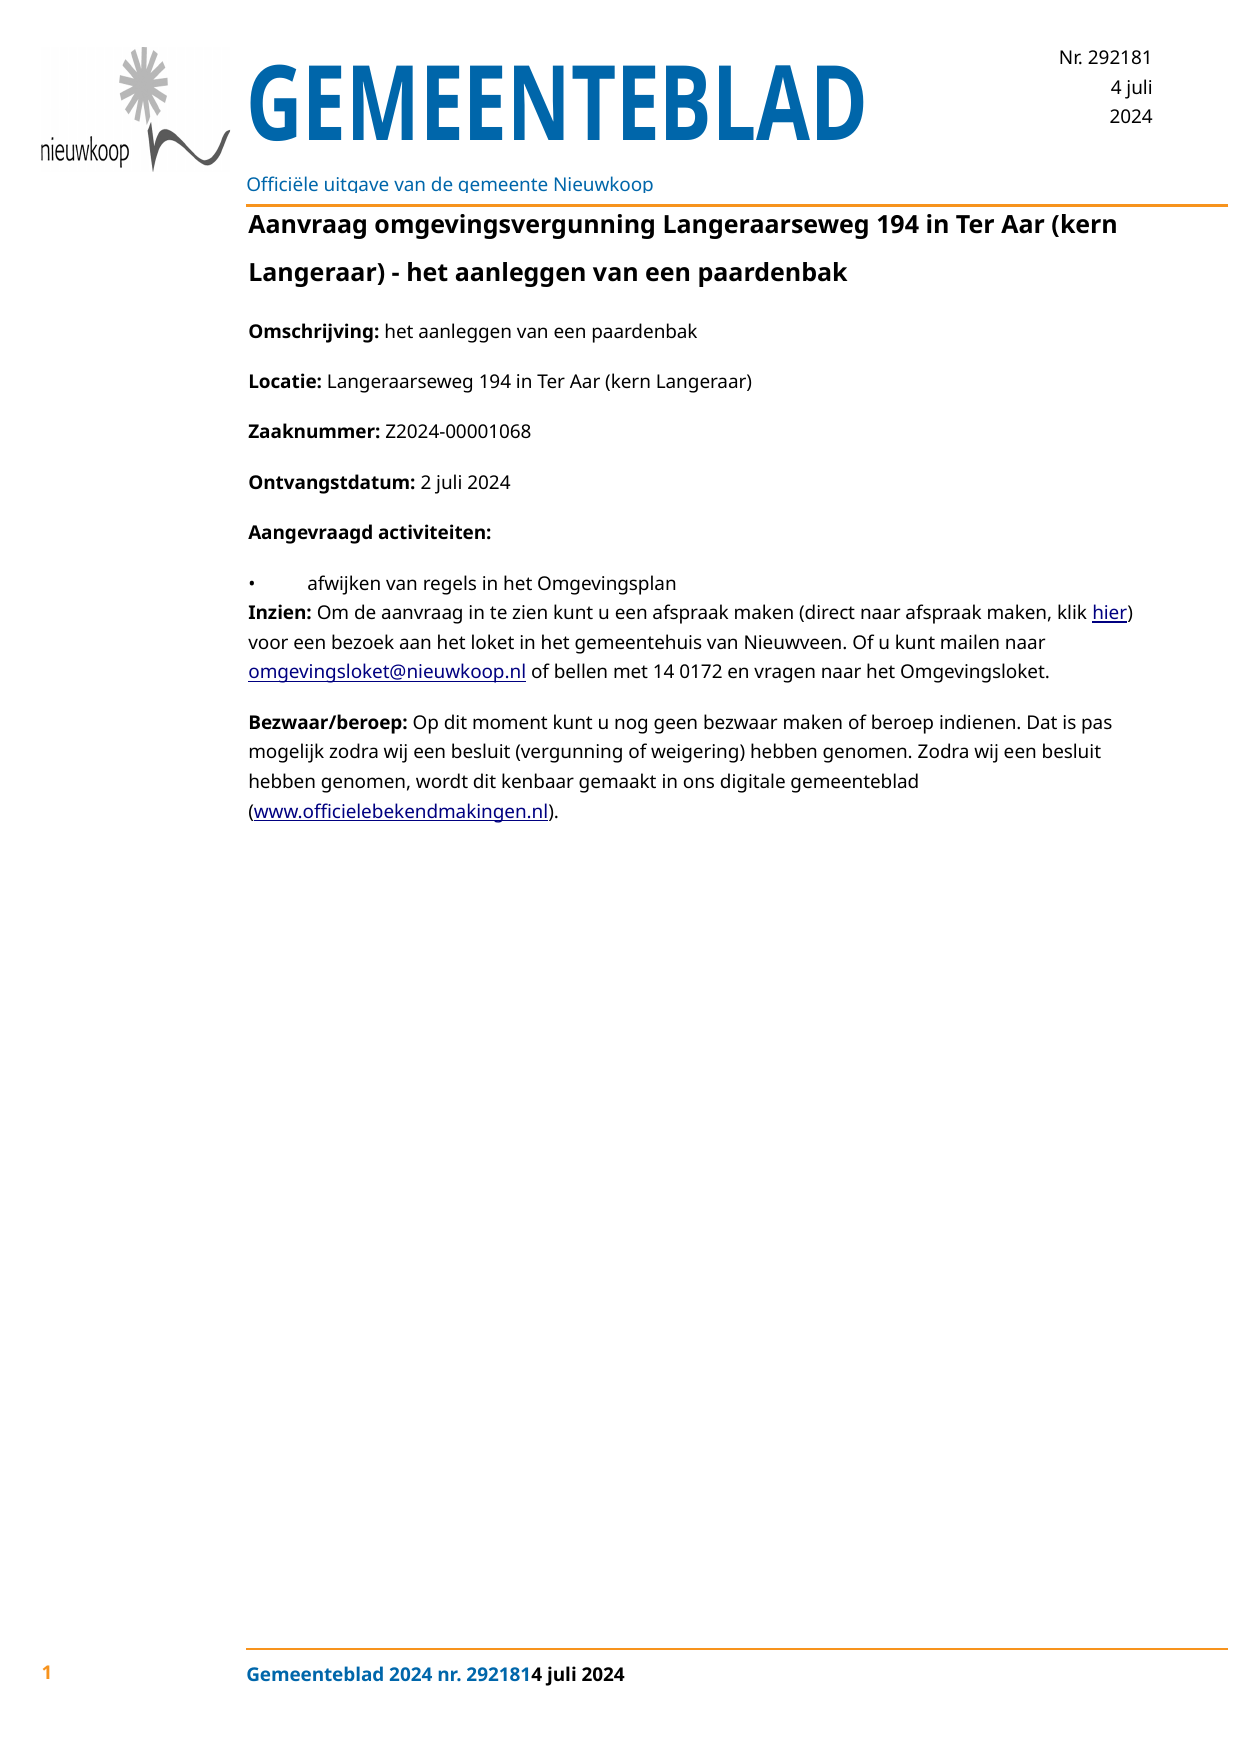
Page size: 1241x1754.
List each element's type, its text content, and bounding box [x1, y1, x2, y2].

text Omschrijving: het aanleggen van een paardenbak [248, 318, 1152, 344]
text Locatie: Langeraarseweg 194 in Ter Aar (kern Langeraar) [248, 368, 1152, 394]
picture [41, 47, 231, 172]
list afwijken van regels in het Omgevingsplan [248, 570, 1152, 596]
text Inzien: Om de aanvraag in te zien kunt u een afspraak maken (direct naar afspraak maken, klik hier) voor een bezoek aan het loket in het gemeentehuis van Nieuwveen. Of u kunt mailen naar omgevingsloket@nieuwkoop.nl of bellen met 14 0172 en vragen naar het Omgevingsloket. [248, 599, 1152, 684]
text Ontvangstdatum: 2 juli 2024 [248, 469, 1152, 495]
text Aangevraagd activiteiten: [248, 519, 1152, 545]
text Bezwaar/beroep: Op dit moment kunt u nog geen bezwaar maken of beroep indienen. Dat is pas mogelijk zodra wij een besluit (vergunning of weigering) hebben genomen. Zodra wij een besluit hebben genomen, wordt dit kenbaar gemaakt in ons digitale gemeenteblad (www.officielebekendmakingen.nl). [248, 709, 1152, 824]
text Zaaknummer: Z2024-00001068 [248, 419, 1152, 444]
text Aanvraag omgevingsvergunning Langeraarseweg 194 in Ter Aar (kern Langeraar) - het aanleggen van een paardenbak [248, 207, 1152, 288]
